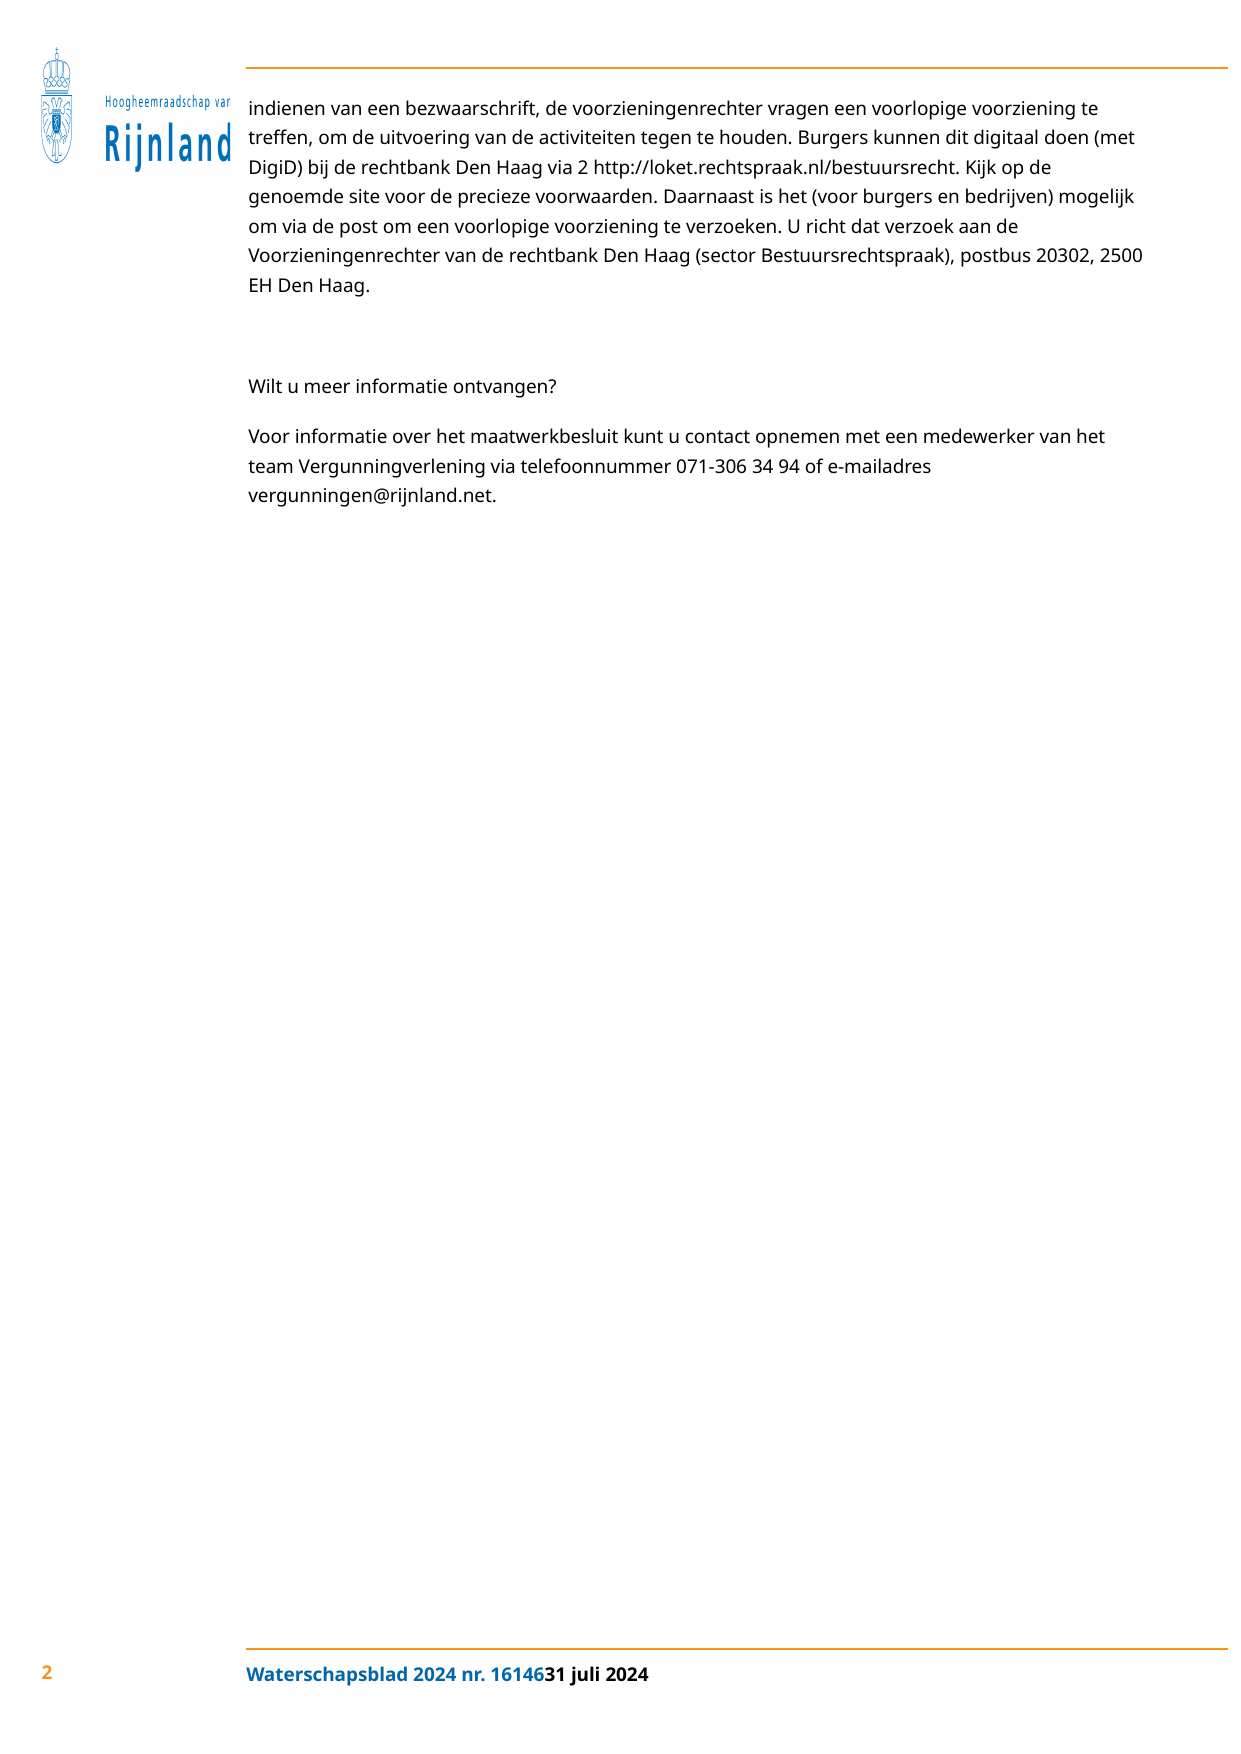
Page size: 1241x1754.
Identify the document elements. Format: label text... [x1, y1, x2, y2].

picture [41, 47, 231, 172]
text Voor informatie over het maatwerkbesluit kunt u contact opnemen met een medewerker van het team Vergunningverlening via telefoonnummer 071-306 34 94 of e-mailadres vergunningen@rijnland.net. [248, 423, 1152, 508]
text indienen van een bezwaarschrift, de voorzieningenrechter vragen een voorlopige voorziening te treffen, om de uitvoering van de activiteiten tegen te houden. Burgers kunnen dit digitaal doen (met DigiD) bij de rechtbank Den Haag via 2 http://loket.rechtspraak.nl/bestuursrecht. Kijk op de genoemde site voor de precieze voorwaarden. Daarnaast is het (voor burgers en bedrijven) mogelijk om via de post om een voorlopige voorziening te verzoeken. U richt dat verzoek aan de Voorzieningenrechter van de rechtbank Den Haag (sector Bestuursrechtspraak), postbus 20302, 2500 EH Den Haag. [248, 95, 1152, 298]
text Wilt u meer informatie ontvangen? [248, 373, 1152, 399]
